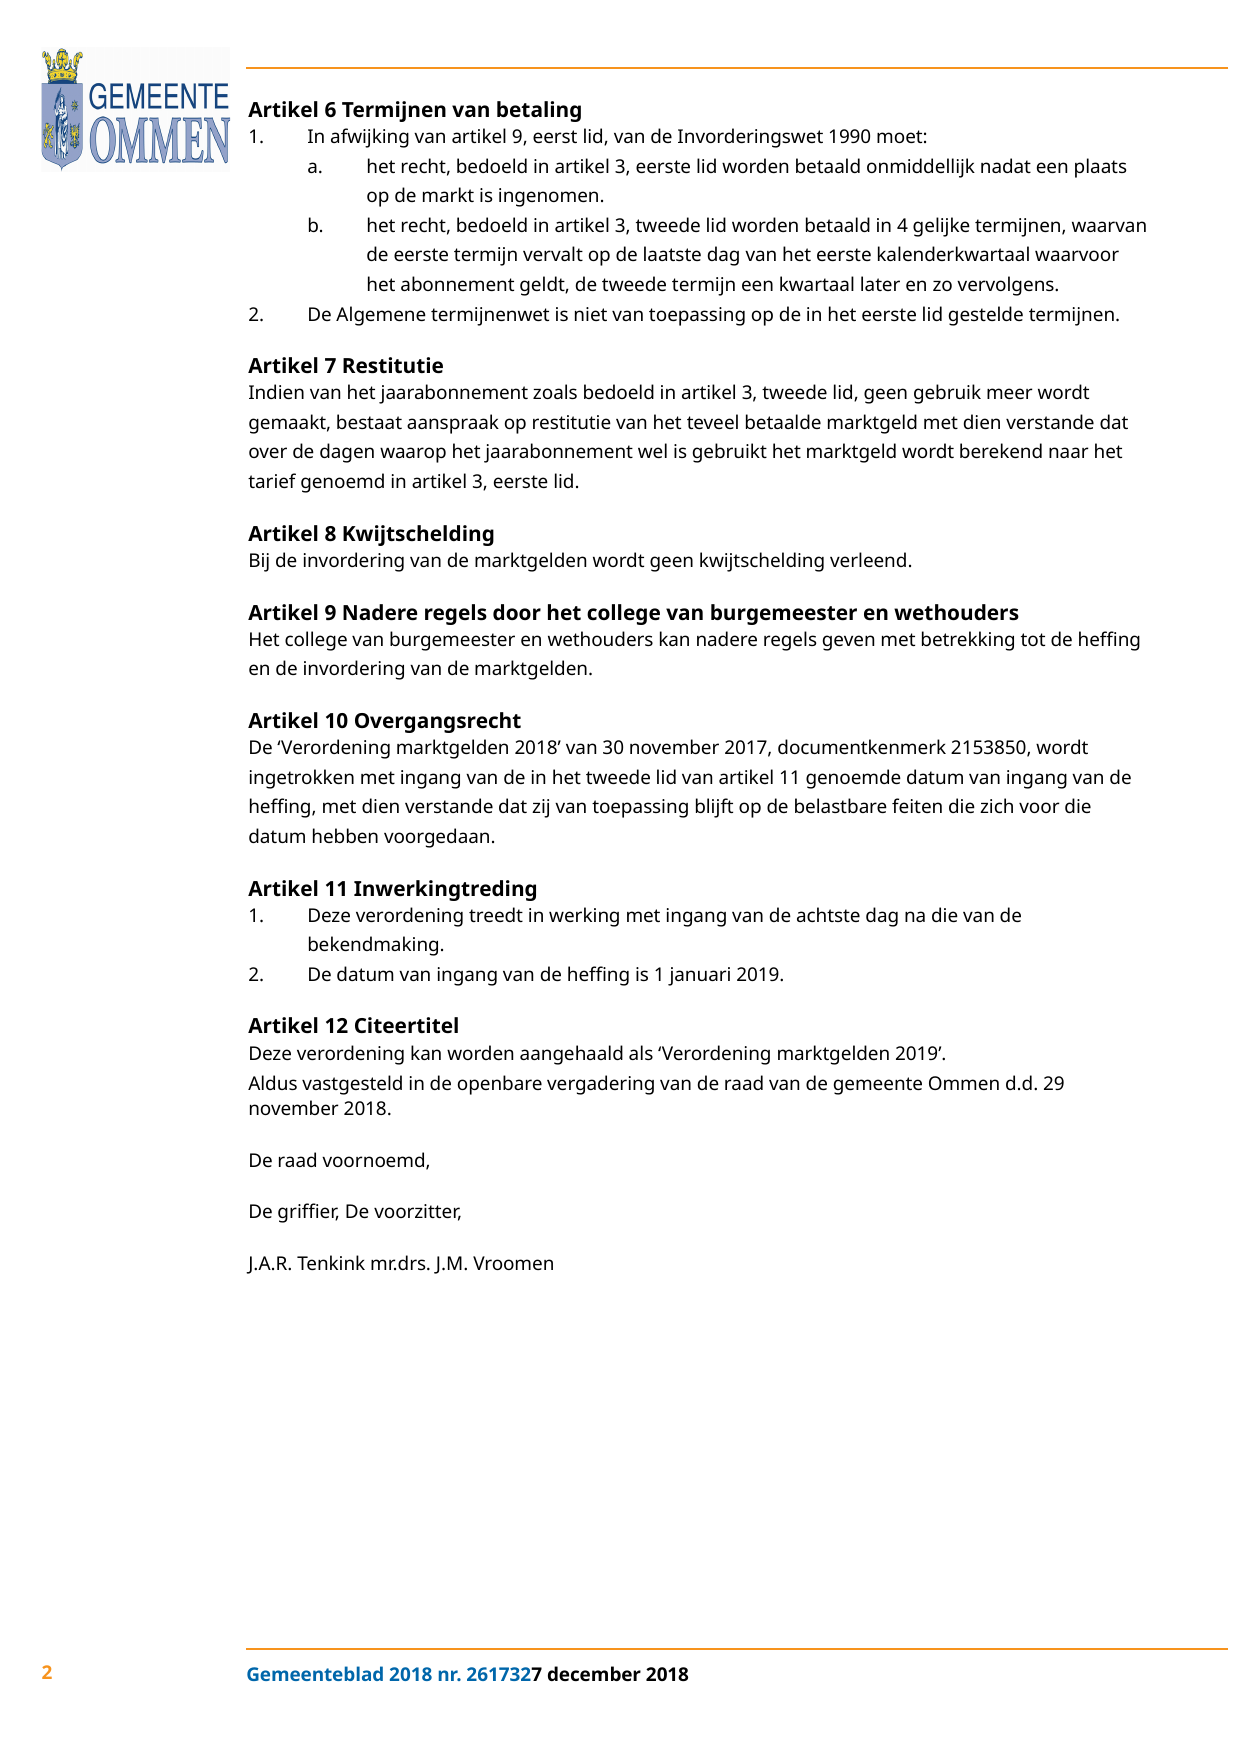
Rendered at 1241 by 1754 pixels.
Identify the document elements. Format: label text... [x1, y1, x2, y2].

list De datum van ingang van de heffing is 1 januari 2019. [248, 961, 1152, 987]
text De griffier, De voorzitter, [248, 1198, 1152, 1224]
list het recht, bedoeld in artikel 3, eerste lid worden betaald onmiddellijk nadat een plaats op de markt is ingenomen. [307, 153, 1152, 208]
text Artikel 6 Termijnen van betaling [248, 95, 1152, 123]
list De Algemene termijnenwet is niet van toepassing op de in het eerste lid gestelde termijnen. [248, 301, 1152, 326]
text Artikel 10 Overgangsrecht [248, 706, 1152, 734]
text Artikel 7 Restitutie [248, 351, 1152, 379]
text Artikel 12 Citeertitel [248, 1012, 1152, 1040]
text Artikel 9 Nadere regels door het college van burgemeester en wethouders [248, 598, 1152, 626]
text Artikel 8 Kwijtschelding [248, 519, 1152, 547]
text De ‘Verordening marktgelden 2018’ van 30 november 2017, documentkenmerk 2153850, wordt ingetrokken met ingang van de in het tweede lid van artikel 11 genoemde datum van ingang van de heffing, met dien verstande dat zij van toepassing blijft op de belastbare feiten die zich voor die datum hebben voorgedaan. [248, 734, 1152, 849]
text De raad voornoemd, [248, 1147, 1152, 1173]
text Deze verordening kan worden aangehaald als ‘Verordening marktgelden 2019’. [248, 1040, 1152, 1066]
text Indien van het jaarabonnement zoals bedoeld in artikel 3, tweede lid, geen gebruik meer wordt gemaakt, bestaat aanspraak op restitutie van het teveel betaalde marktgeld met dien verstande dat over de dagen waarop het jaarabonnement wel is gebruikt het marktgeld wordt berekend naar het tarief genoemd in artikel 3, eerste lid. [248, 379, 1152, 494]
list het recht, bedoeld in artikel 3, tweede lid worden betaald in 4 gelijke termijnen, waarvan de eerste termijn vervalt op de laatste dag van het eerste kalenderkwartaal waarvoor het abonnement geldt, de tweede termijn een kwartaal later en zo vervolgens. [307, 212, 1152, 297]
text Aldus vastgesteld in de openbare vergadering van de raad van de gemeente Ommen d.d. 29 november 2018. [248, 1070, 1152, 1121]
text Bij de invordering van de marktgelden wordt geen kwijtschelding verleend. [248, 547, 1152, 573]
text Het college van burgemeester en wethouders kan nadere regels geven met betrekking tot de heffing en de invordering van de marktgelden. [248, 626, 1152, 681]
text Artikel 11 Inwerkingtreding [248, 874, 1152, 902]
text J.A.R. Tenkink mr.drs. J.M. Vroomen [248, 1250, 1152, 1276]
list In afwijking van artikel 9, eerst lid, van de Invorderingswet 1990 moet: [248, 123, 1152, 149]
picture [41, 47, 231, 172]
list Deze verordening treedt in werking met ingang van de achtste dag na die van de bekendmaking. [248, 902, 1152, 957]
